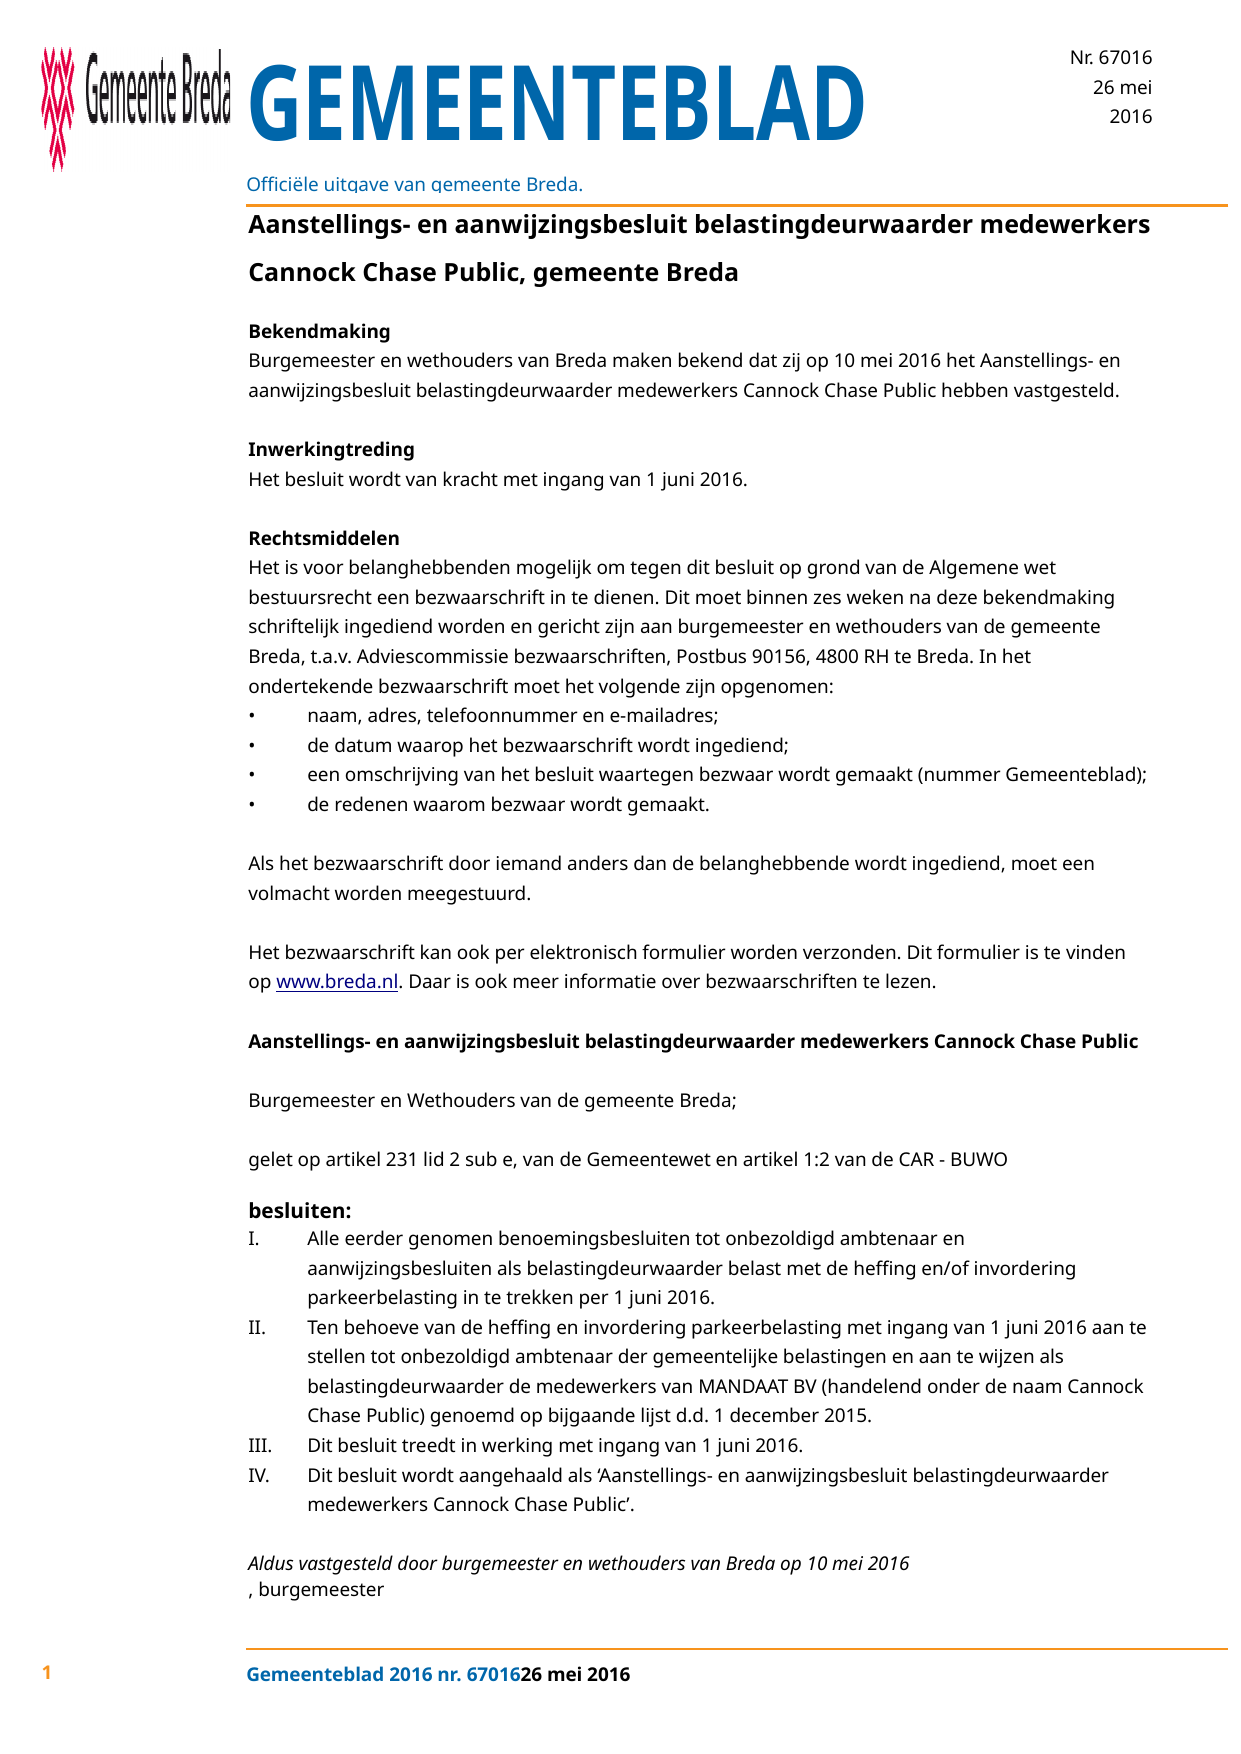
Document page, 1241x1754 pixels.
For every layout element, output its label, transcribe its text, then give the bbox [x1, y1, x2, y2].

text Aldus vastgesteld door burgemeester en wethouders van Breda op 10 mei 2016 [248, 1551, 1152, 1576]
text Burgemeester en Wethouders van de gemeente Breda; [248, 1087, 1152, 1113]
list Dit besluit wordt aangehaald als ‘Aanstellings- en aanwijzingsbesluit belastingdeurwaarder medewerkers Cannock Chase Public’. [248, 1462, 1152, 1517]
text besluiten: [248, 1197, 1152, 1225]
text Inwerkingtreding [248, 436, 1152, 462]
text Bekendmaking [248, 318, 1152, 344]
picture [41, 47, 231, 172]
text Het is voor belanghebbenden mogelijk om tegen dit besluit op grond van de Algemene wet bestuursrecht een bezwaarschrift in te dienen. Dit moet binnen zes weken na deze bekendmaking schriftelijk ingediend worden en gericht zijn aan burgemeester en wethouders van de gemeente Breda, t.a.v. Adviescommissie bezwaarschriften, Postbus 90156, 4800 RH te Breda. In het ondertekende bezwaarschrift moet het volgende zijn opgenomen: [248, 554, 1152, 699]
list de redenen waarom bezwaar wordt gemaakt. [248, 791, 1152, 817]
text Aanstellings- en aanwijzingsbesluit belastingdeurwaarder medewerkers Cannock Chase Public [248, 1028, 1152, 1054]
list Ten behoeve van de heffing en invordering parkeerbelasting met ingang van 1 juni 2016 aan te stellen tot onbezoldigd ambtenaar der gemeentelijke belastingen en aan te wijzen als belastingdeurwaarder de medewerkers van MANDAAT BV (handelend onder de naam Cannock Chase Public) genoemd op bijgaande lijst d.d. 1 december 2015. [248, 1314, 1152, 1428]
text , burgemeester [248, 1576, 1152, 1602]
text Het besluit wordt van kracht met ingang van 1 juni 2016. [248, 466, 1152, 492]
text Aanstellings- en aanwijzingsbesluit belastingdeurwaarder medewerkers Cannock Chase Public, gemeente Breda [248, 207, 1152, 288]
list naam, adres, telefoonnummer en e-mailadres; [248, 702, 1152, 728]
text Rechtsmiddelen [248, 525, 1152, 551]
list Dit besluit treedt in werking met ingang van 1 juni 2016. [248, 1432, 1152, 1458]
list een omschrijving van het besluit waartegen bezwaar wordt gemaakt (nummer Gemeenteblad); [248, 762, 1152, 787]
text gelet op artikel 231 lid 2 sub e, van de Gemeentewet en artikel 1:2 van de CAR - BUWO [248, 1146, 1152, 1172]
text Burgemeester en wethouders van Breda maken bekend dat zij op 10 mei 2016 het Aanstellings- en aanwijzingsbesluit belastingdeurwaarder medewerkers Cannock Chase Public hebben vastgesteld. [248, 347, 1152, 403]
text Het bezwaarschrift kan ook per elektronisch formulier worden verzonden. Dit formulier is te vinden op www.breda.nl. Daar is ook meer informatie over bezwaarschriften te lezen. [248, 939, 1152, 994]
list Alle eerder genomen benoemingsbesluiten tot onbezoldigd ambtenaar en aanwijzingsbesluiten als belastingdeurwaarder belast met de heffing en/of invordering parkeerbelasting in te trekken per 1 juni 2016. [248, 1225, 1152, 1310]
text Als het bezwaarschrift door iemand anders dan de belanghebbende wordt ingediend, moet een volmacht worden meegestuurd. [248, 850, 1152, 906]
list de datum waarop het bezwaarschrift wordt ingediend; [248, 732, 1152, 758]
